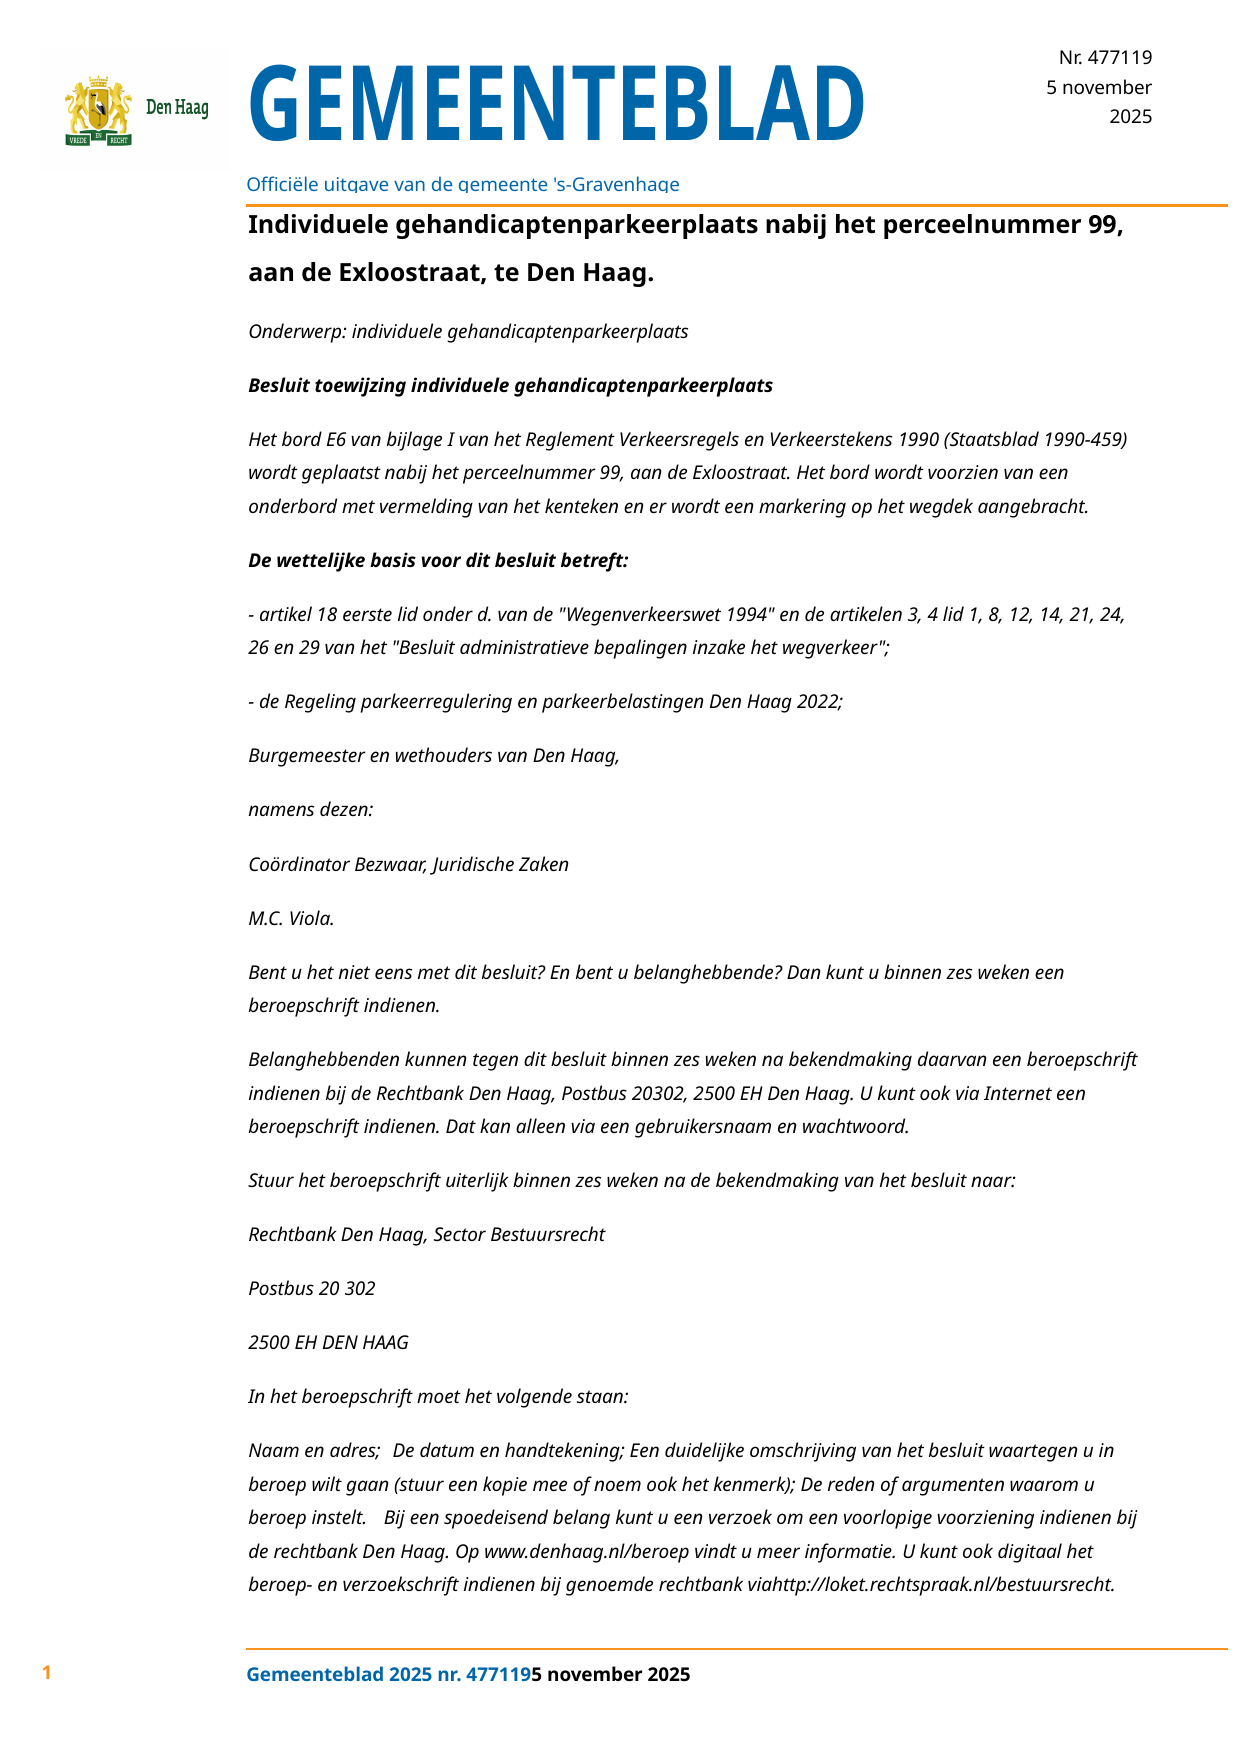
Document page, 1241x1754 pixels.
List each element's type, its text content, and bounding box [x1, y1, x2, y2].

text 2500 EH DEN HAAG [248, 1329, 1152, 1355]
picture [41, 47, 231, 172]
text Rechtbank Den Haag, Sector Bestuursrecht [248, 1221, 1152, 1247]
text Naam en adres; De datum en handtekening; Een duidelijke omschrijving van het besluit waartegen u in beroep wilt gaan (stuur een kopie mee of noem ook het kenmerk); De reden of argumenten waarom u beroep instelt. Bij een spoedeisend belang kunt u een verzoek om een voorlopige voorziening indienen bij de rechtbank Den Haag. Op www.denhaag.nl/beroep vindt u meer informatie. U kunt ook digitaal het beroep- en verzoekschrift indienen bij genoemde rechtbank viahttp://loket.rechtspraak.nl/bestuursrecht. [248, 1438, 1152, 1597]
text Bent u het niet eens met dit besluit? En bent u belanghebbende? Dan kunt u binnen zes weken een beroepschrift indienen. [248, 959, 1152, 1018]
text Besluit toewijzing individuele gehandicaptenparkeerplaats [248, 372, 1152, 398]
text namens dezen: [248, 797, 1152, 822]
text Coördinator Bezwaar, Juridische Zaken [248, 851, 1152, 876]
text Onderwerp: individuele gehandicaptenparkeerplaats [248, 318, 1152, 344]
text In het beroepschrift moet het volgende staan: [248, 1383, 1152, 1409]
text Burgemeester en wethouders van Den Haag, [248, 743, 1152, 768]
text Stuur het beroepschrift uiterlijk binnen zes weken na de bekendmaking van het besluit naar: [248, 1167, 1152, 1193]
text Individuele gehandicaptenparkeerplaats nabij het perceelnummer 99, aan de Exloostraat, te Den Haag. [248, 207, 1152, 288]
text Postbus 20 302 [248, 1275, 1152, 1301]
text - de Regeling parkeerregulering en parkeerbelastingen Den Haag 2022; [248, 688, 1152, 714]
text - artikel 18 eerste lid onder d. van de "Wegenverkeerswet 1994" en de artikelen 3, 4 lid 1, 8, 12, 14, 21, 24, 26 en 29 van het "Besluit administratieve bepalingen inzake het wegverkeer"; [248, 601, 1152, 660]
text Belanghebbenden kunnen tegen dit besluit binnen zes weken na bekendmaking daarvan een beroepschrift indienen bij de Rechtbank Den Haag, Postbus 20302, 2500 EH Den Haag. U kunt ook via Internet een beroepschrift indienen. Dat kan alleen via een gebruikersnaam en wachtwoord. [248, 1046, 1152, 1139]
text Het bord E6 van bijlage I van het Reglement Verkeersregels en Verkeerstekens 1990 (Staatsblad 1990-459) wordt geplaatst nabij het perceelnummer 99, aan de Exloostraat. Het bord wordt voorzien van een onderbord met vermelding van het kenteken en er wordt een markering op het wegdek aangebracht. [248, 426, 1152, 519]
text De wettelijke basis voor dit besluit betreft: [248, 547, 1152, 573]
text M.C. Viola. [248, 905, 1152, 931]
